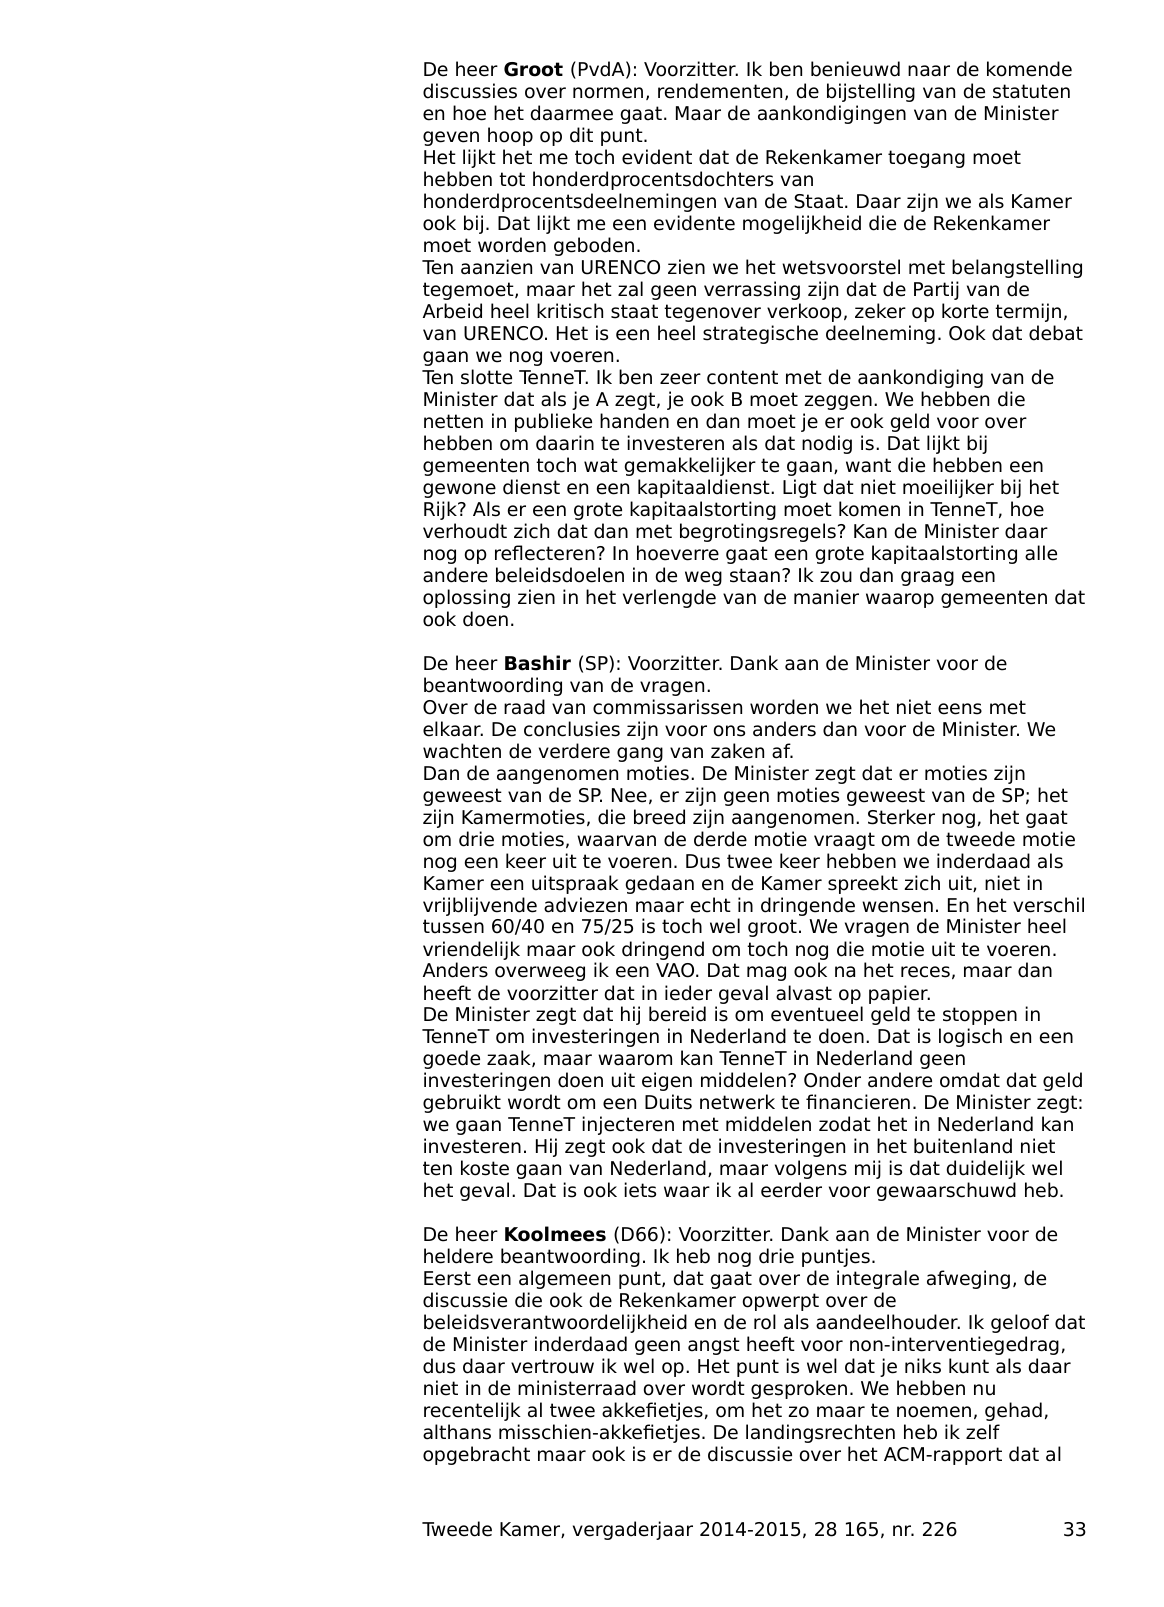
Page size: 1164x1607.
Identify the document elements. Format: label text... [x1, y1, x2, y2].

text Het lijkt het me toch evident dat de Rekenkamer toegang moet hebben tot honderdprocentsdochters van honderdprocentsdeelnemingen van de Staat. Daar zijn we als Kamer ook bij. Dat lijkt me een evidente mogelijkheid die de Rekenkamer moet worden geboden. [422, 147, 1087, 257]
text De heer Groot (PvdA): Voorzitter. Ik ben benieuwd naar de komende discussies over normen, rendementen, de bijstelling van de statuten en hoe het daarmee gaat. Maar de aankondigingen van de Minister geven hoop op dit punt. [422, 59, 1087, 147]
text Ten slotte TenneT. Ik ben zeer content met de aankondiging van de Minister dat als je A zegt, je ook B moet zeggen. We hebben die netten in publieke handen en dan moet je er ook geld voor over hebben om daarin te investeren als dat nodig is. Dat lijkt bij gemeenten toch wat gemakkelijker te gaan, want die hebben een gewone dienst en een kapitaaldienst. Ligt dat niet moeilijker bij het Rijk? Als er een grote kapitaalstorting moet komen in TenneT, hoe verhoudt zich dat dan met begrotingsregels? Kan de Minister daar nog op reflecteren? In hoeverre gaat een grote kapitaalstorting alle andere beleidsdoelen in de weg staan? Ik zou dan graag een oplossing zien in het verlengde van de manier waarop gemeenten dat ook doen. [422, 367, 1087, 631]
text De heer Koolmees (D66): Voorzitter. Dank aan de Minister voor de heldere beantwoording. Ik heb nog drie puntjes. [422, 1224, 1087, 1268]
text De Minister zegt dat hij bereid is om eventueel geld te stoppen in TenneT om investeringen in Nederland te doen. Dat is logisch en een goede zaak, maar waarom kan TenneT in Nederland geen investeringen doen uit eigen middelen? Onder andere omdat dat geld gebruikt wordt om een Duits netwerk te financieren. De Minister zegt: we gaan TenneT injecteren met middelen zodat het in Nederland kan investeren. Hij zegt ook dat de investeringen in het buitenland niet ten koste gaan van Nederland, maar volgens mij is dat duidelijk wel het geval. Dat is ook iets waar ik al eerder voor gewaarschuwd heb. [422, 1004, 1087, 1202]
text Eerst een algemeen punt, dat gaat over de integrale afweging, de discussie die ook de Rekenkamer opwerpt over de beleidsverantwoordelijkheid en de rol als aandeelhouder. Ik geloof dat de Minister inderdaad geen angst heeft voor non-interventiegedrag, dus daar vertrouw ik wel op. Het punt is wel dat je niks kunt als daar niet in de ministerraad over wordt gesproken. We hebben nu recentelijk al twee akkefietjes, om het zo maar te noemen, gehad, althans misschien-akkefietjes. De landingsrechten heb ik zelf opgebracht maar ook is er de discussie over het ACM-rapport dat al [422, 1268, 1087, 1466]
text Ten aanzien van URENCO zien we het wetsvoorstel met belangstelling tegemoet, maar het zal geen verrassing zijn dat de Partij van de Arbeid heel kritisch staat tegenover verkoop, zeker op korte termijn, van URENCO. Het is een heel strategische deelneming. Ook dat debat gaan we nog voeren. [422, 257, 1087, 367]
text De heer Bashir (SP): Voorzitter. Dank aan de Minister voor de beantwoording van de vragen. [422, 653, 1087, 697]
text Over de raad van commissarissen worden we het niet eens met elkaar. De conclusies zijn voor ons anders dan voor de Minister. We wachten de verdere gang van zaken af. [422, 697, 1087, 763]
text Dan de aangenomen moties. De Minister zegt dat er moties zijn geweest van de SP. Nee, er zijn geen moties geweest van de SP; het zijn Kamermoties, die breed zijn aangenomen. Sterker nog, het gaat om drie moties, waarvan de derde motie vraagt om de tweede motie nog een keer uit te voeren. Dus twee keer hebben we inderdaad als Kamer een uitspraak gedaan en de Kamer spreekt zich uit, niet in vrijblijvende adviezen maar echt in dringende wensen. En het verschil tussen 60/40 en 75/25 is toch wel groot. We vragen de Minister heel vriendelijk maar ook dringend om toch nog die motie uit te voeren. Anders overweeg ik een VAO. Dat mag ook na het reces, maar dan heeft de voorzitter dat in ieder geval alvast op papier. [422, 763, 1087, 1004]
